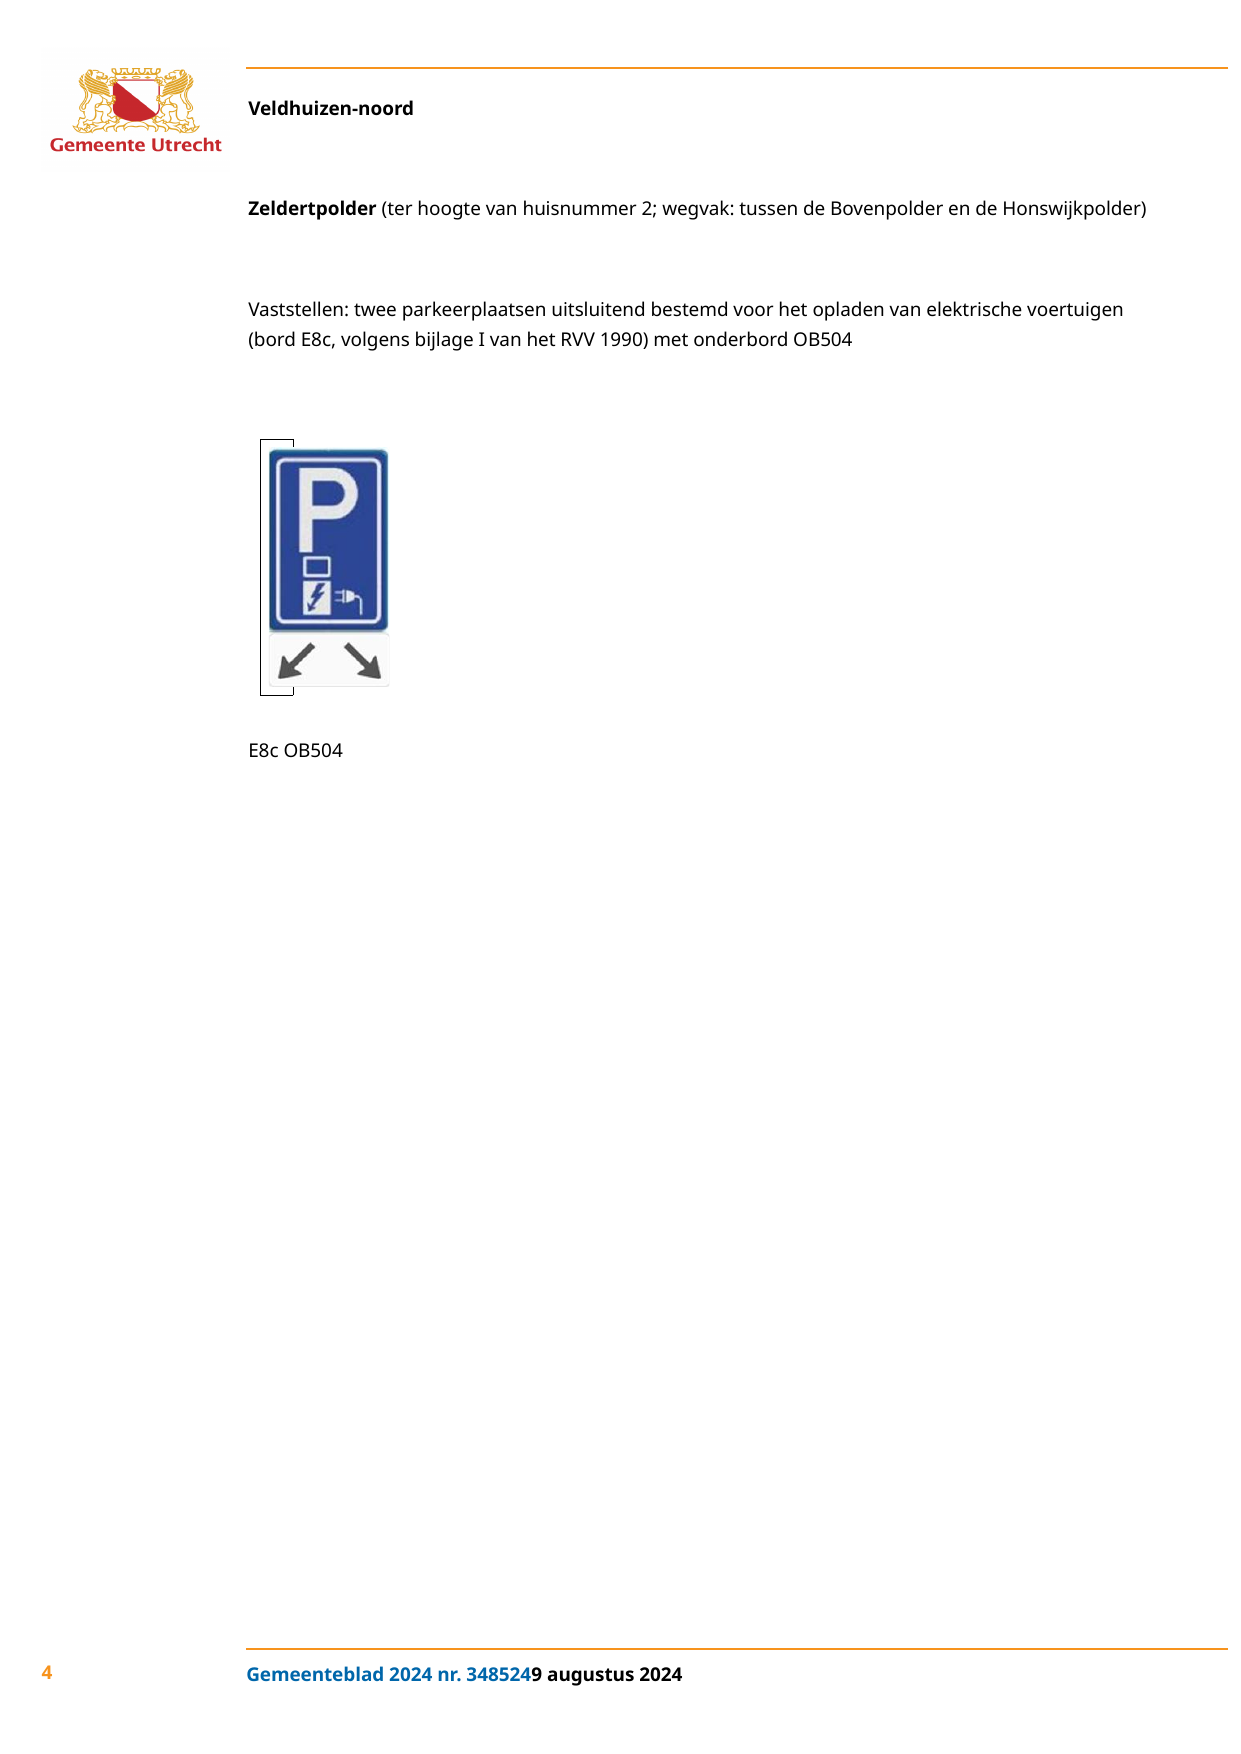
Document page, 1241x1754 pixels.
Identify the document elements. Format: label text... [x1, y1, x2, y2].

picture [268, 447, 390, 687]
text Veldhuizen-noord [248, 95, 1152, 121]
text Vaststellen: twee parkeerplaatsen uitsluitend bestemd voor het opladen van elektrische voertuigen (bord E8c, volgens bijlage I van het RVV 1990) met onderbord OB504 [248, 296, 1152, 352]
text E8c OB504 [248, 737, 1152, 763]
picture [41, 47, 231, 172]
text Zeldertpolder (ter hoogte van huisnummer 2; wegvak: tussen de Bovenpolder en de Honswijkpolder) [248, 196, 1152, 221]
